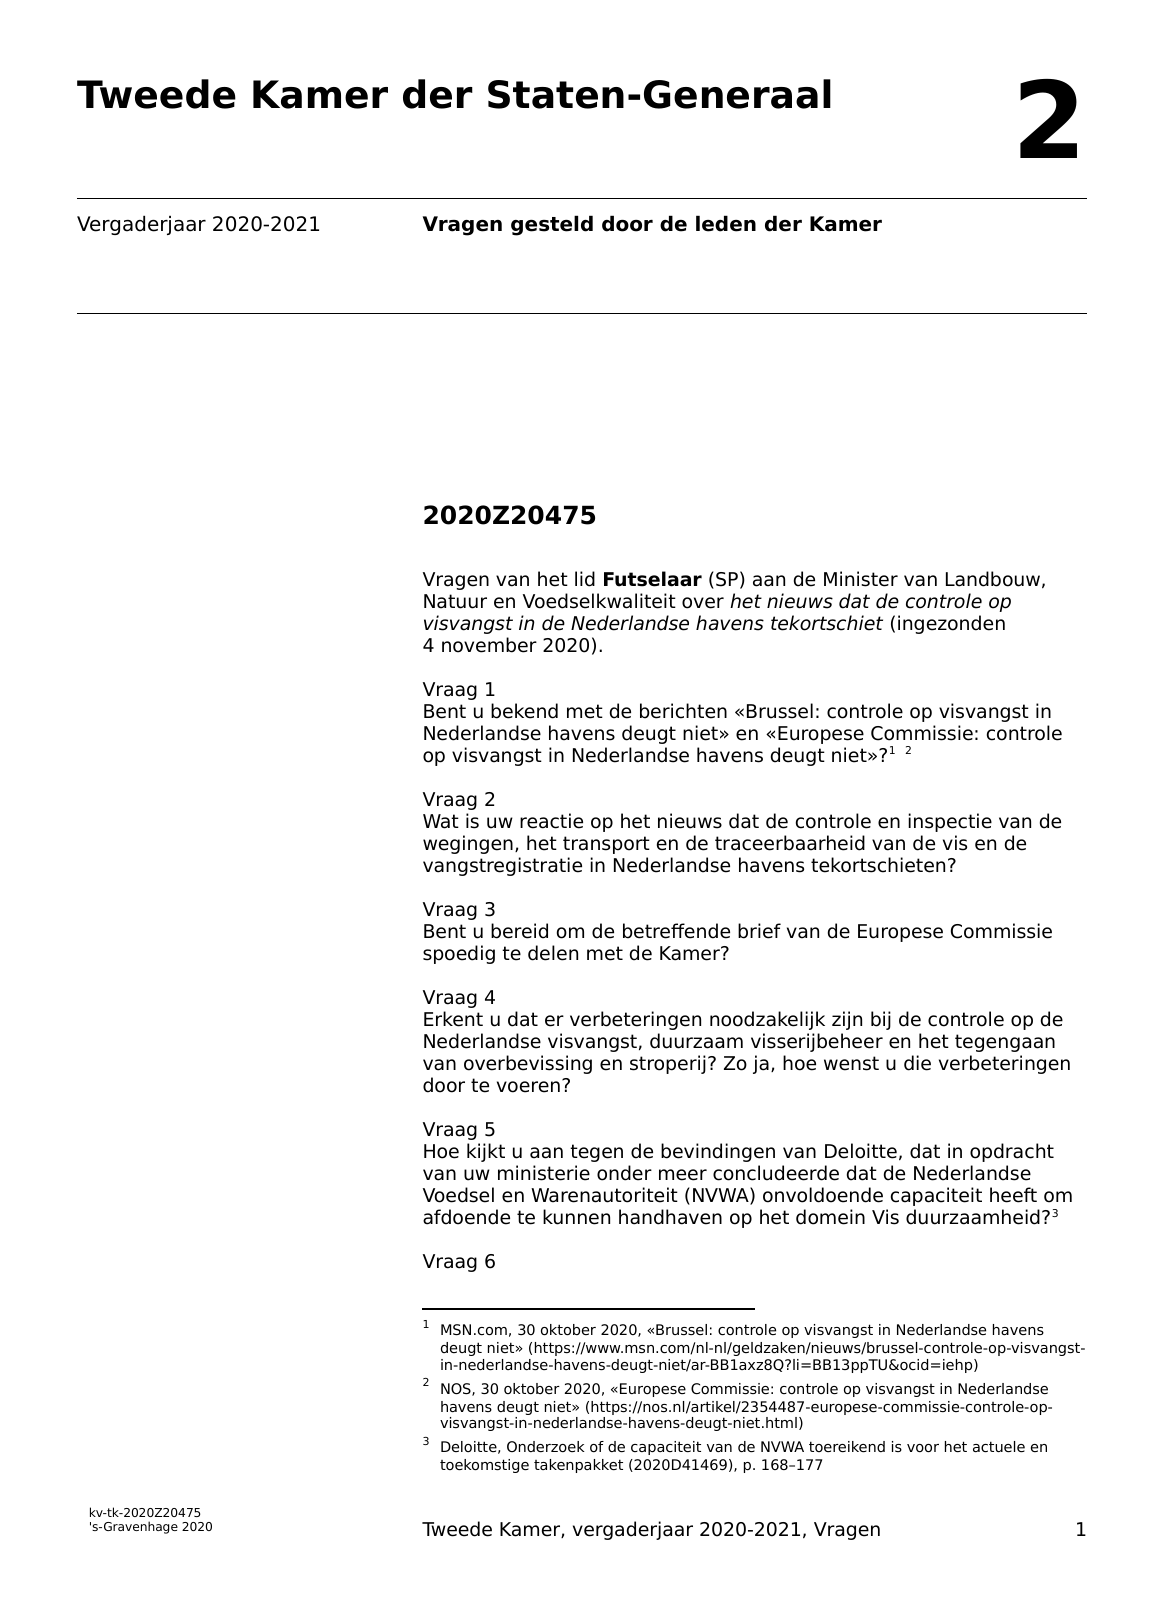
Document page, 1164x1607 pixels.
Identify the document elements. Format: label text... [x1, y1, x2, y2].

text 's-Gravenhage 2020 [88, 1520, 323, 1534]
text Deloitte, Onderzoek of de capaciteit van de NVWA toereikend is voor het actuele en toekomstige takenpakket (2020D41469), p. 168–177 [422, 1435, 1087, 1474]
text Vraag 6 [422, 1251, 1087, 1273]
text Vraag 2 [422, 789, 1087, 811]
text MSN.com, 30 oktober 2020, «Brussel: controle op visvangst in Nederlandse havens deugt niet» (https://www.msn.com/nl-nl/geldzaken/nieuws/brussel-controle-op-visvangst-in-nederlandse-havens-deugt-niet/ar-BB1axz8Q?li=BB13ppTU&ocid=iehp) [422, 1318, 1087, 1374]
text Vragen van het lid Futselaar (SP) aan de Minister van Landbouw, Natuur en Voedselkwaliteit over het nieuws dat de controle op visvangst in de Nederlandse havens tekortschiet (ingezonden 4 november 2020). [422, 569, 1087, 657]
text Bent u bereid om de betreffende brief van de Europese Commissie spoedig te delen met de Kamer? [422, 921, 1087, 965]
text Vraag 4 [422, 987, 1087, 1009]
text Wat is uw reactie op het nieuws dat de controle en inspectie van de wegingen, het transport en de traceerbaarheid van de vis en de vangstregistratie in Nederlandse havens tekortschieten? [422, 811, 1087, 877]
text Bent u bekend met de berichten «Brussel: controle op visvangst in Nederlandse havens deugt niet» en «Europese Commissie: controle op visvangst in Nederlandse havens deugt niet»? [422, 701, 1087, 767]
text Hoe kijkt u aan tegen de bevindingen van Deloitte, dat in opdracht van uw ministerie onder meer concludeerde dat de Nederlandse Voedsel en Warenautoriteit (NVWA) onvoldoende capaciteit heeft om afdoende te kunnen handhaven op het domein Vis duurzaamheid? [422, 1141, 1087, 1229]
text kv-tk-2020Z20475 [88, 1506, 323, 1520]
table_cell Vragen gesteld door de leden der Kamer [422, 199, 1087, 313]
text Vraag 5 [422, 1119, 1087, 1141]
text Vraag 3 [422, 899, 1087, 921]
text 2020Z20475 [422, 501, 1087, 531]
table_header 2 [886, 59, 1087, 198]
text Erkent u dat er verbeteringen noodzakelijk zijn bij de controle op de Nederlandse visvangst, duurzaam visserijbeheer en het tegengaan van overbevissing en stroperij? Zo ja, hoe wenst u die verbeteringen door te voeren? [422, 1009, 1087, 1097]
table_cell Vergaderjaar 2020-2021 [77, 199, 422, 313]
table_header Tweede Kamer der Staten-Generaal [77, 59, 886, 198]
text Vraag 1 [422, 679, 1087, 701]
text NOS, 30 oktober 2020, «Europese Commissie: controle op visvangst in Nederlandse havens deugt niet» (https://nos.nl/artikel/2354487-europese-commissie-controle-op-visvangst-in-nederlandse-havens-deugt-niet.html) [422, 1377, 1087, 1432]
